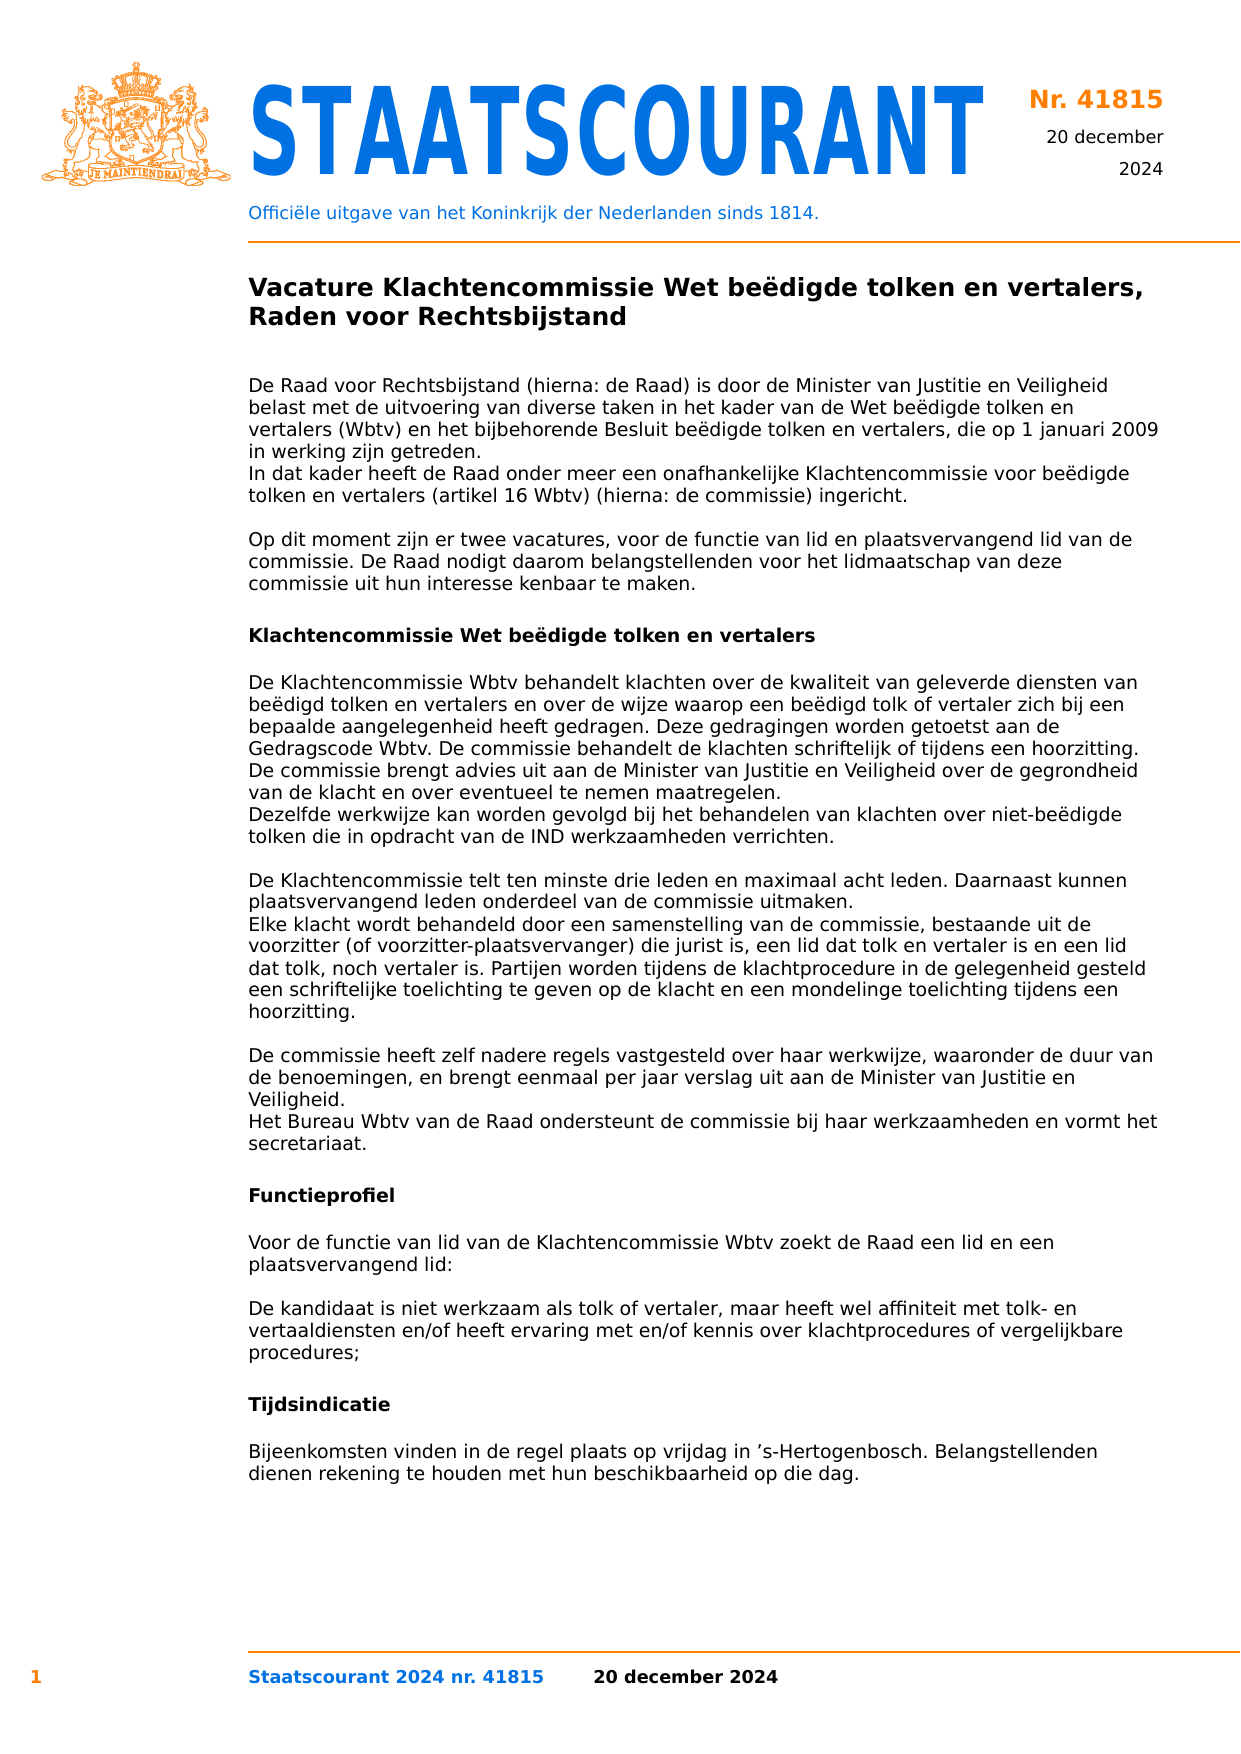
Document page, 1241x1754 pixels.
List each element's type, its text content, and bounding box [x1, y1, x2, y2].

text In dat kader heeft de Raad onder meer een onafhankelijke Klachtencommissie voor beëdigde tolken en vertalers (artikel 16 Wbtv) (hierna: de commissie) ingericht. [248, 463, 1163, 507]
table_header [25, 62, 248, 241]
text Op dit moment zijn er twee vacatures, voor de functie van lid en plaatsvervangend lid van de commissie. De Raad nodigt daarom belangstellenden voor het lidmaatschap van deze commissie uit hun interesse kenbaar te maken. [248, 529, 1163, 595]
text Elke klacht wordt behandeld door een samenstelling van de commissie, bestaande uit de voorzitter (of voorzitter-plaatsvervanger) die jurist is, een lid dat tolk en vertaler is en een lid dat tolk, noch vertaler is. Partijen worden tijdens de klachtprocedure in de gelegenheid gesteld een schriftelijke toelichting te geven op de klacht en een mondelinge toelichting tijdens een hoorzitting. [248, 913, 1163, 1023]
table_cell 2024 [998, 153, 1240, 203]
table_cell Officiële uitgave van het Koninkrijk der Nederlanden sinds 1814. [248, 203, 1240, 241]
picture [41, 62, 231, 186]
text De kandidaat is niet werkzaam als tolk of vertaler, maar heeft wel affiniteit met tolk- en vertaaldiensten en/of heeft ervaring met en/of kennis over klachtprocedures of vergelijkbare procedures; [248, 1298, 1163, 1364]
table_cell 20 december [998, 121, 1240, 153]
subtitle Vacature Klachtencommissie Wet beëdigde tolken en vertalers, Raden voor Rechtsbijstand [248, 273, 1163, 331]
text Bijeenkomsten vinden in de regel plaats op vrijdag in ’s-Hertogenbosch. Belangstellenden dienen rekening te houden met hun beschikbaarheid op die dag. [248, 1441, 1163, 1485]
text De commissie heeft zelf nadere regels vastgesteld over haar werkwijze, waaronder de duur van de benoemingen, en brengt eenmaal per jaar verslag uit aan de Minister van Justitie en Veiligheid. [248, 1045, 1163, 1111]
table_header STAATSCOURANT [248, 62, 998, 203]
text De Klachtencommissie telt ten minste drie leden en maximaal acht leden. Daarnaast kunnen plaatsvervangend leden onderdeel van de commissie uitmaken. [248, 869, 1163, 913]
text Dezelfde werkwijze kan worden gevolgd bij het behandelen van klachten over niet-beëdigde tolken die in opdracht van de IND werkzaamheden verrichten. [248, 804, 1163, 848]
text De Raad voor Rechtsbijstand (hierna: de Raad) is door de Minister van Justitie en Veiligheid belast met de uitvoering van diverse taken in het kader van de Wet beëdigde tolken en vertalers (Wbtv) en het bijbehorende Besluit beëdigde tolken en vertalers, die op 1 januari 2009 in werking zijn getreden. [248, 375, 1163, 463]
text Het Bureau Wbtv van de Raad ondersteunt de commissie bij haar werkzaamheden en vormt het secretariaat. [248, 1111, 1163, 1155]
text Voor de functie van lid van de Klachtencommissie Wbtv zoekt de Raad een lid en een plaatsvervangend lid: [248, 1232, 1163, 1276]
text De Klachtencommissie Wbtv behandelt klachten over de kwaliteit van geleverde diensten van beëdigd tolken en vertalers en over de wijze waarop een beëdigd tolk of vertaler zich bij een bepaalde aangelegenheid heeft gedragen. Deze gedragingen worden getoetst aan de Gedragscode Wbtv. De commissie behandelt de klachten schriftelijk of tijdens een hoorzitting. De commissie brengt advies uit aan de Minister van Justitie en Veiligheid over de gegrondheid van de klacht en over eventueel te nemen maatregelen. [248, 672, 1163, 804]
subtitle Klachtencommissie Wet beëdigde tolken en vertalers [248, 625, 1163, 647]
table_header Nr. 41815 [998, 62, 1240, 121]
subtitle Tijdsindicatie [248, 1394, 1163, 1416]
subtitle Functieprofiel [248, 1185, 1163, 1207]
